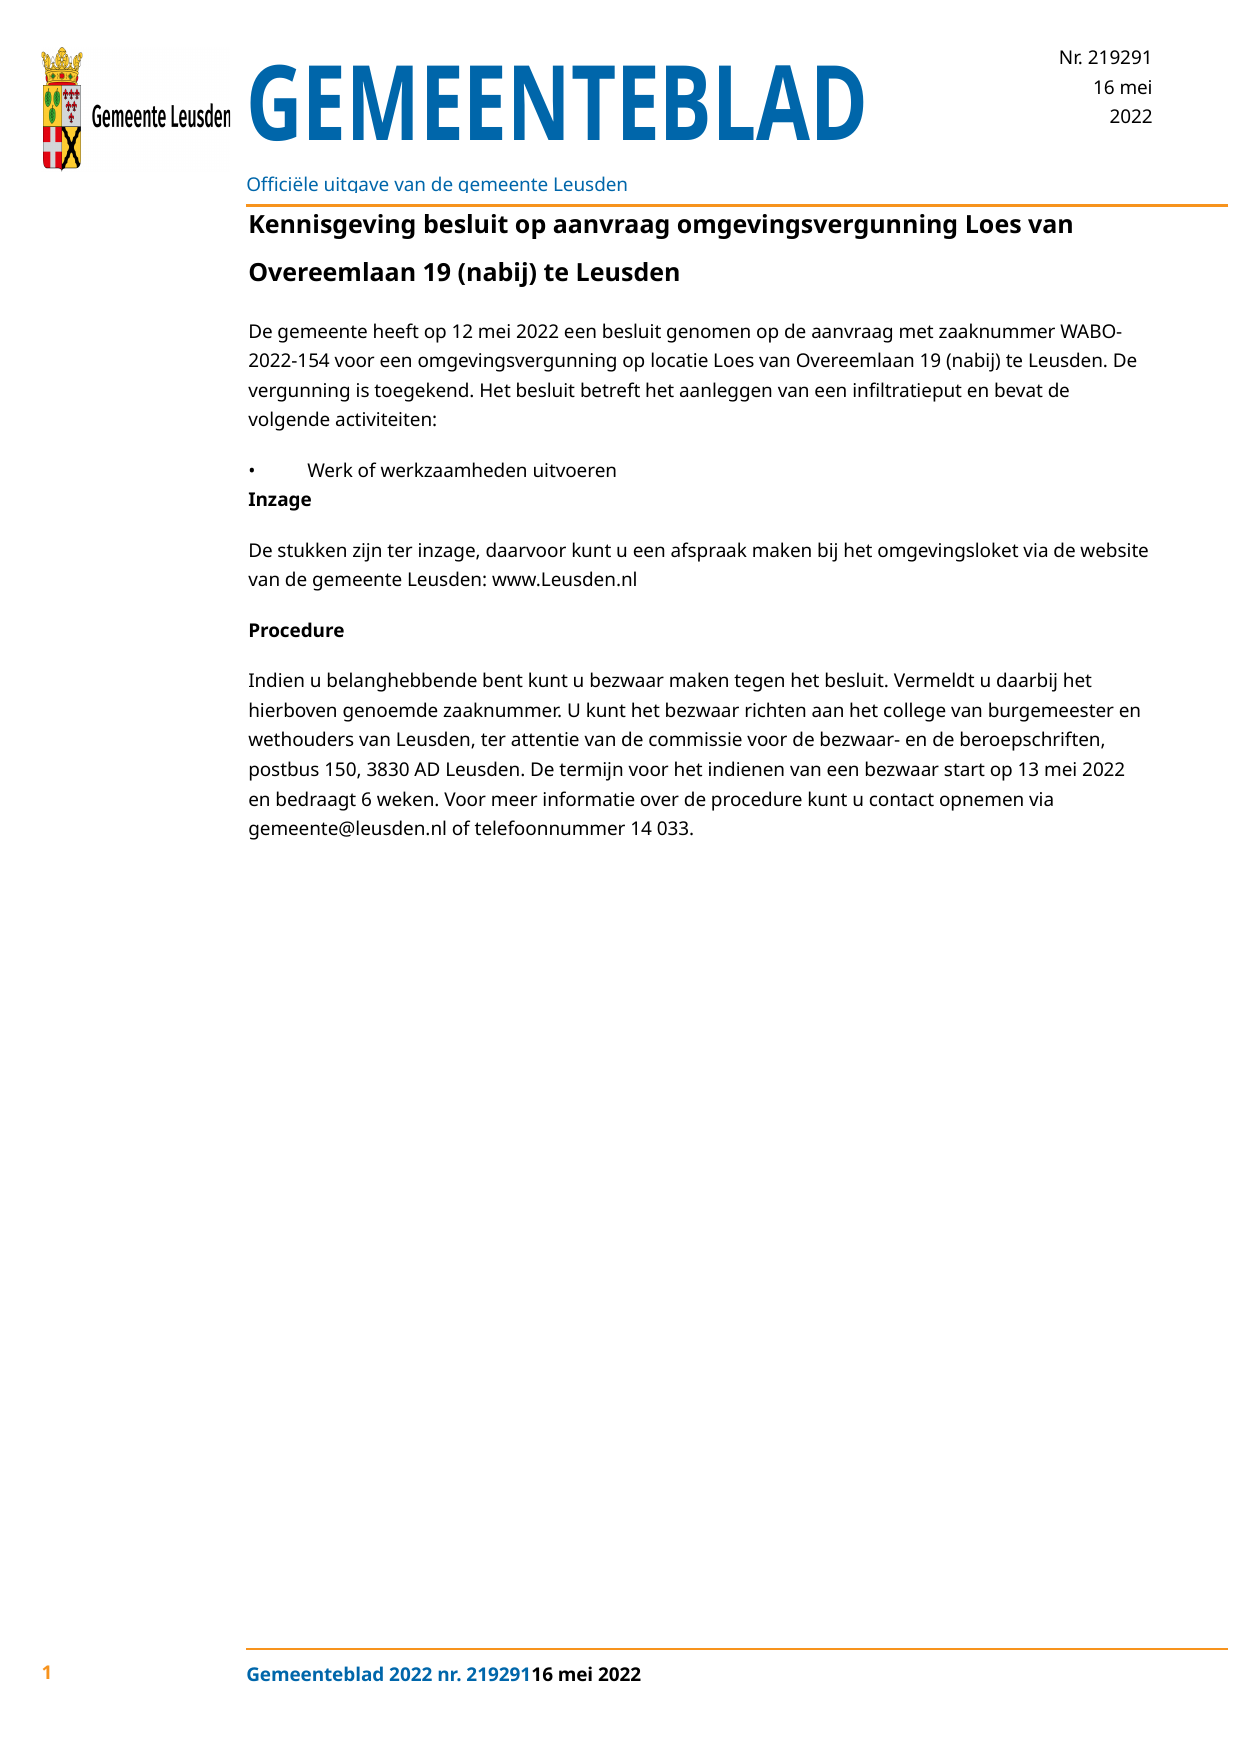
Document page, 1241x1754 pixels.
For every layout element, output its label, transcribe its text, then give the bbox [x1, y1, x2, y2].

text Indien u belanghebbende bent kunt u bezwaar maken tegen het besluit. Vermeldt u daarbij het hierboven genoemde zaaknummer. U kunt het bezwaar richten aan het college van burgemeester en wethouders van Leusden, ter attentie van de commissie voor de bezwaar- en de beroepschriften, postbus 150, 3830 AD Leusden. De termijn voor het indienen van een bezwaar start op 13 mei 2022 en bedraagt 6 weken. Voor meer informatie over de procedure kunt u contact opnemen via gemeente@leusden.nl of telefoonnummer 14 033. [248, 667, 1152, 841]
text De gemeente heeft op 12 mei 2022 een besluit genomen op de aanvraag met zaaknummer WABO-2022-154 voor een omgevingsvergunning op locatie Loes van Overeemlaan 19 (nabij) te Leusden. De vergunning is toegekend. Het besluit betreft het aanleggen van een infiltratieput en bevat de volgende activiteiten: [248, 318, 1152, 432]
text Kennisgeving besluit op aanvraag omgevingsvergunning Loes van Overeemlaan 19 (nabij) te Leusden [248, 207, 1152, 288]
text Inzage [248, 487, 1152, 512]
picture [41, 47, 231, 172]
list Werk of werkzaamheden uitvoeren [248, 457, 1152, 483]
text Procedure [248, 617, 1152, 643]
text De stukken zijn ter inzage, daarvoor kunt u een afspraak maken bij het omgevingsloket via de website van de gemeente Leusden: www.Leusden.nl [248, 537, 1152, 592]
